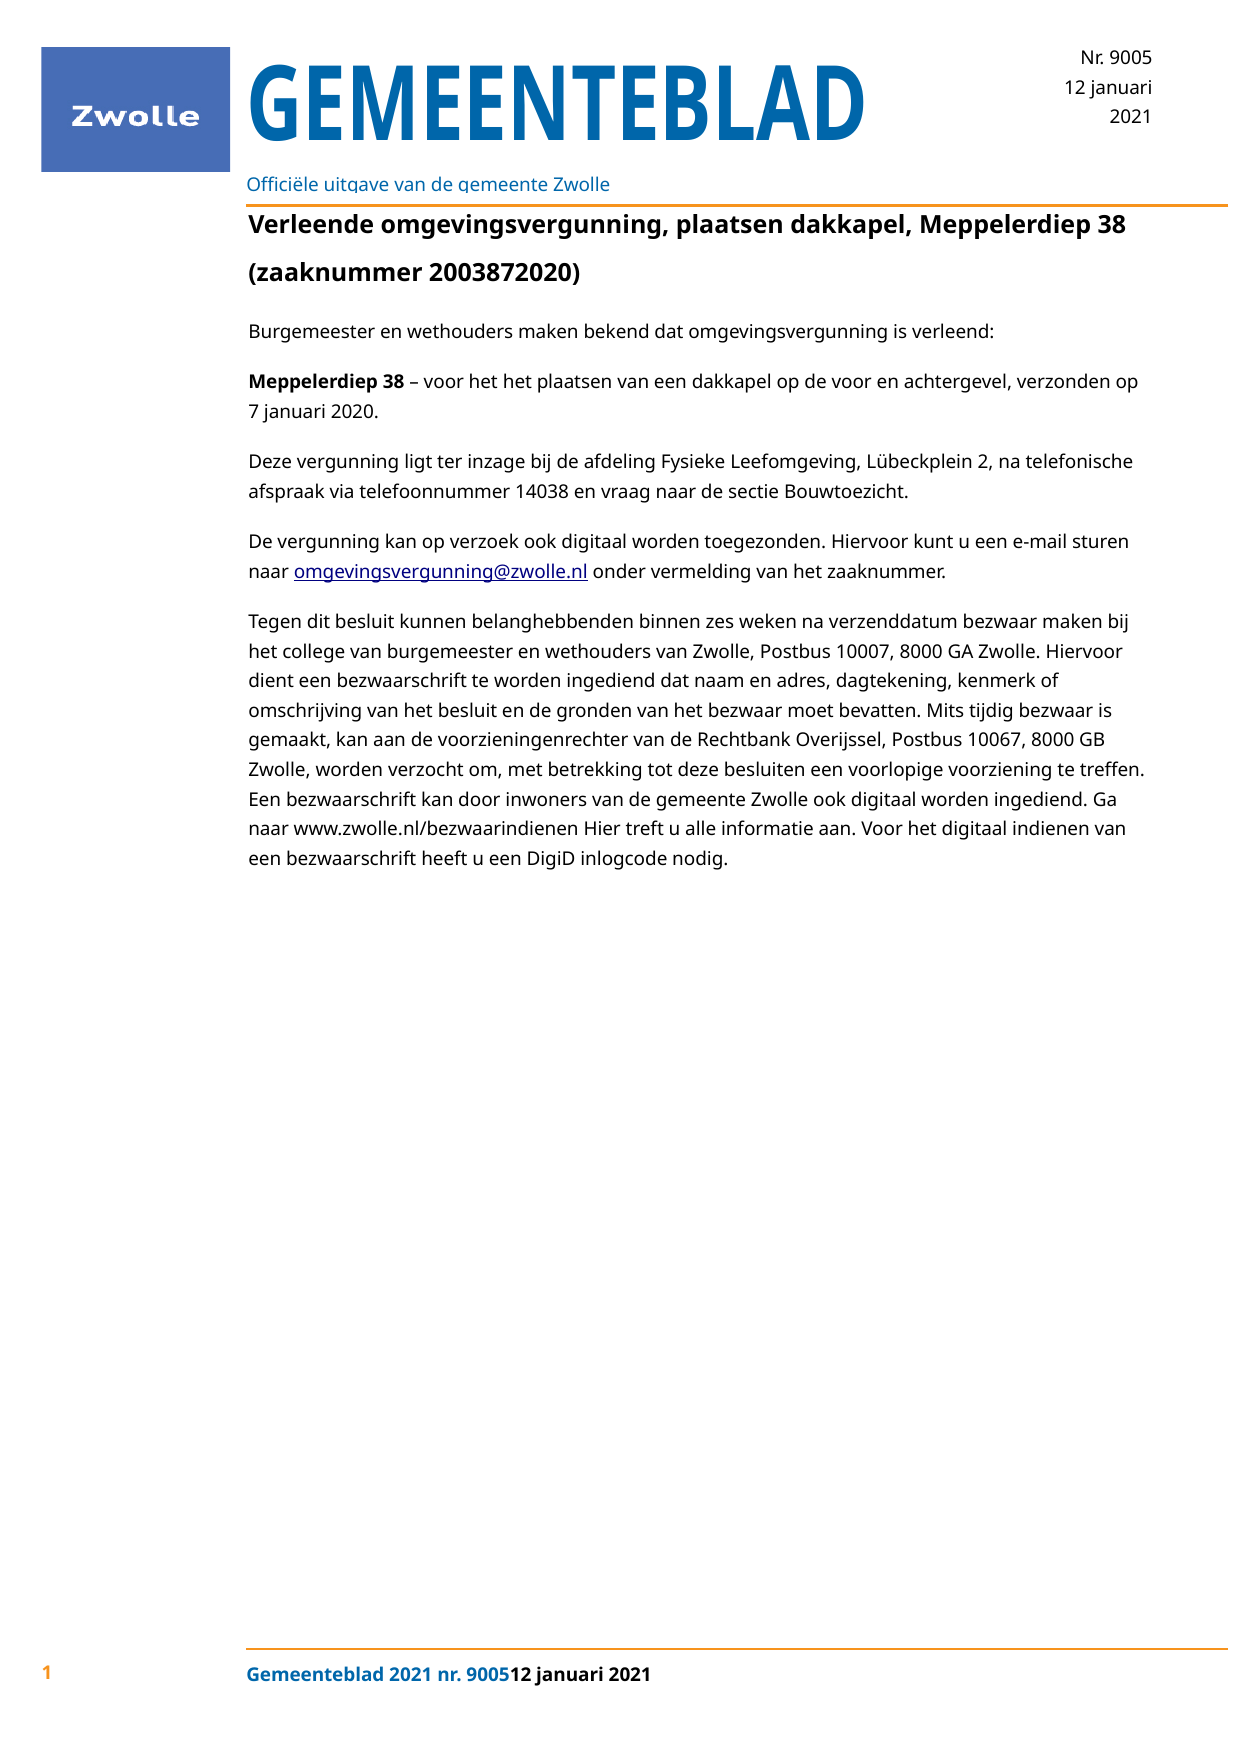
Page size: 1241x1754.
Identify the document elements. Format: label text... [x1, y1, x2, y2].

text Deze vergunning ligt ter inzage bij de afdeling Fysieke Leefomgeving, Lübeckplein 2, na telefonische afspraak via telefoonnummer 14038 en vraag naar de sectie Bouwtoezicht. [248, 448, 1152, 504]
text Meppelerdiep 38 – voor het het plaatsen van een dakkapel op de voor en achtergevel, verzonden op 7 januari 2020. [248, 368, 1152, 424]
text Tegen dit besluit kunnen belanghebbenden binnen zes weken na verzenddatum bezwaar maken bij het college van burgemeester en wethouders van Zwolle, Postbus 10007, 8000 GA Zwolle. Hiervoor dient een bezwaarschrift te worden ingediend dat naam en adres, dagtekening, kenmerk of omschrijving van het besluit en de gronden van het bezwaar moet bevatten. Mits tijdig bezwaar is gemaakt, kan aan de voorzieningenrechter van de Rechtbank Overijssel, Postbus 10067, 8000 GB Zwolle, worden verzocht om, met betrekking tot deze besluiten een voorlopige voorziening te treffen. Een bezwaarschrift kan door inwoners van de gemeente Zwolle ook digitaal worden ingediend. Ga naar www.zwolle.nl/bezwaarindienen Hier treft u alle informatie aan. Voor het digitaal indienen van een bezwaarschrift heeft u een DigiD inlogcode nodig. [248, 608, 1152, 871]
text De vergunning kan op verzoek ook digitaal worden toegezonden. Hiervoor kunt u een e-mail sturen naar omgevingsvergunning@zwolle.nl onder vermelding van het zaaknummer. [248, 528, 1152, 584]
text Verleende omgevingsvergunning, plaatsen dakkapel, Meppelerdiep 38 (zaaknummer 2003872020) [248, 207, 1152, 288]
text Burgemeester en wethouders maken bekend dat omgevingsvergunning is verleend: [248, 318, 1152, 344]
picture [41, 47, 231, 172]
